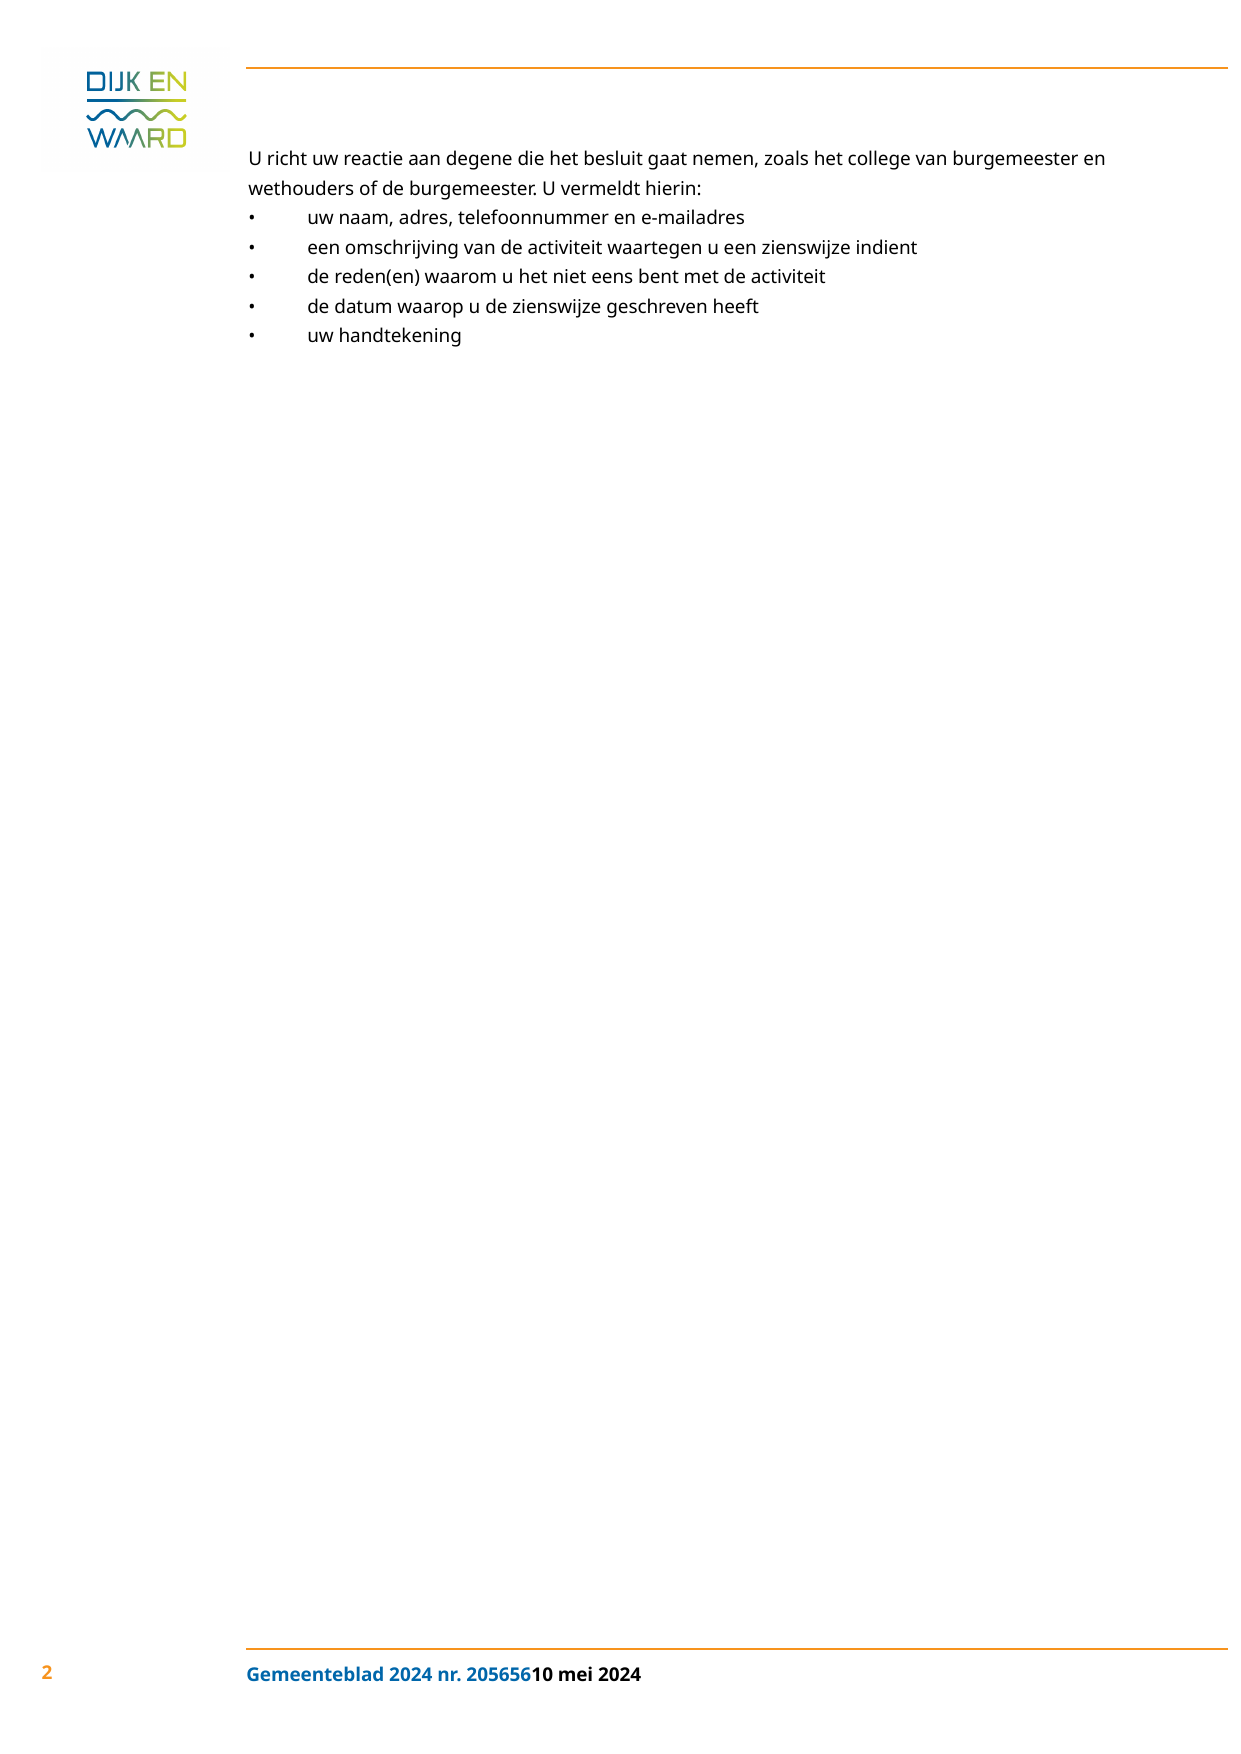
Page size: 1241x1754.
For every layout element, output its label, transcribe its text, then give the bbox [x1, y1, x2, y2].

picture [41, 47, 231, 172]
list de datum waarop u de zienswijze geschreven heeft [248, 293, 1152, 319]
list uw naam, adres, telefoonnummer en e-mailadres [248, 204, 1152, 230]
list de reden(en) waarom u het niet eens bent met de activiteit [248, 263, 1152, 289]
text U richt uw reactie aan degene die het besluit gaat nemen, zoals het college van burgemeester en wethouders of de burgemeester. U vermeldt hierin: [248, 145, 1152, 201]
list een omschrijving van de activiteit waartegen u een zienswijze indient [248, 234, 1152, 260]
list uw handtekening [248, 323, 1152, 348]
